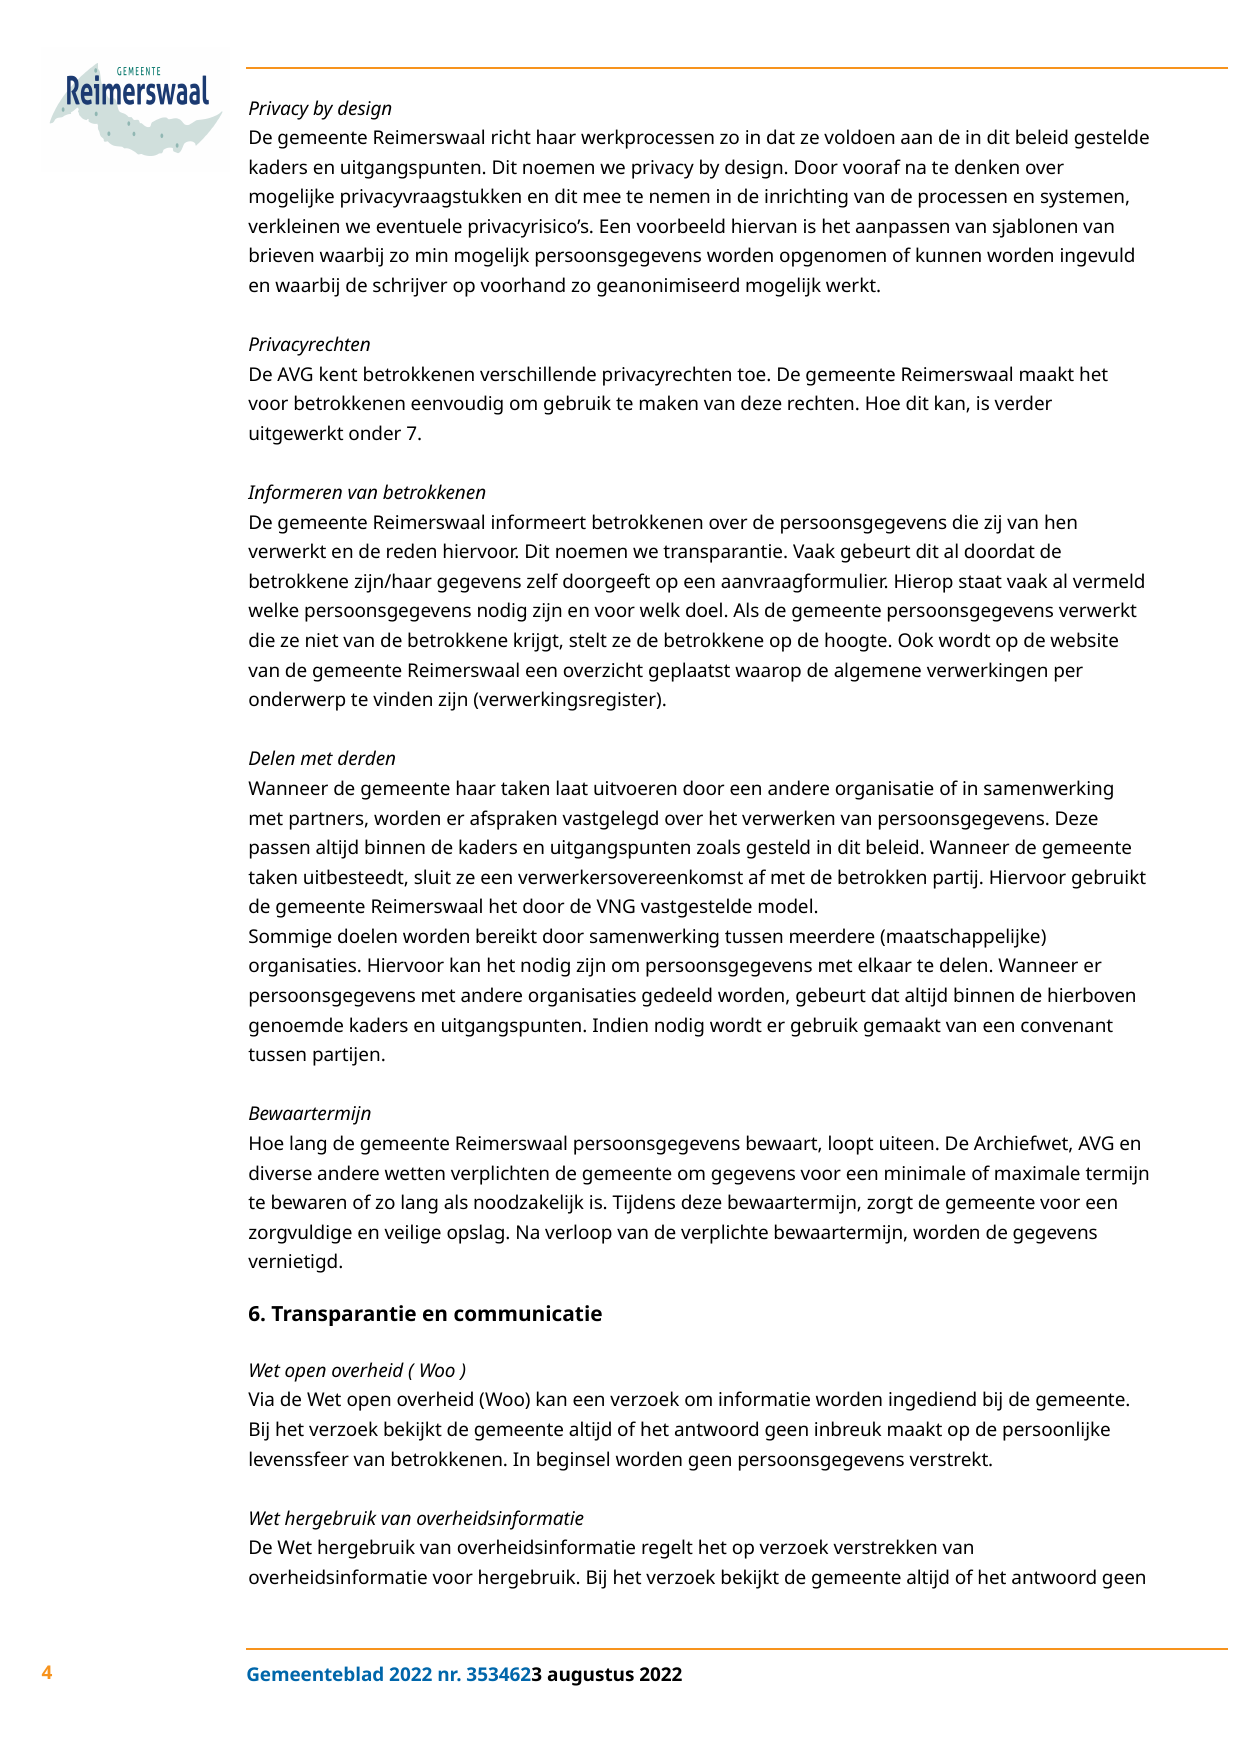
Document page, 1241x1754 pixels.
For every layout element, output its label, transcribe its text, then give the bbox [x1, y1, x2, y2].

text De gemeente Reimerswaal richt haar werkprocessen zo in dat ze voldoen aan de in dit beleid gestelde kaders en uitgangspunten. Dit noemen we privacy by design. Door vooraf na te denken over mogelijke privacyvraagstukken en dit mee te nemen in de inrichting van de processen en systemen, verkleinen we eventuele privacyrisico’s. Een voorbeeld hiervan is het aanpassen van sjablonen van brieven waarbij zo min mogelijk persoonsgegevens worden opgenomen of kunnen worden ingevuld en waarbij de schrijver op voorhand zo geanonimiseerd mogelijk werkt. [248, 124, 1152, 298]
text Hoe lang de gemeente Reimerswaal persoonsgegevens bewaart, loopt uiteen. De Archiefwet, AVG en diverse andere wetten verplichten de gemeente om gegevens voor een minimale of maximale termijn te bewaren of zo lang als noodzakelijk is. Tijdens deze bewaartermijn, zorgt de gemeente voor een zorgvuldige en veilige opslag. Na verloop van de verplichte bewaartermijn, worden de gegevens vernietigd. [248, 1130, 1152, 1274]
text De AVG kent betrokkenen verschillende privacyrechten toe. De gemeente Reimerswaal maakt het voor betrokkenen eenvoudig om gebruik te maken van deze rechten. Hoe dit kan, is verder uitgewerkt onder 7. [248, 361, 1152, 446]
text Privacy by design [248, 95, 1152, 121]
text De gemeente Reimerswaal informeert betrokkenen over de persoonsgegevens die zij van hen verwerkt en de reden hiervoor. Dit noemen we transparantie. Vaak gebeurt dit al doordat de betrokkene zijn/haar gegevens zelf doorgeeft op een aanvraagformulier. Hierop staat vaak al vermeld welke persoonsgegevens nodig zijn en voor welk doel. Als de gemeente persoonsgegevens verwerkt die ze niet van de betrokkene krijgt, stelt ze de betrokkene op de hoogte. Ook wordt op de website van de gemeente Reimerswaal een overzicht geplaatst waarop de algemene verwerkingen per onderwerp te vinden zijn (verwerkingsregister). [248, 509, 1152, 712]
text Informeren van betrokkenen [248, 479, 1152, 505]
picture [41, 47, 231, 172]
text Delen met derden [248, 746, 1152, 771]
text Wet open overheid ( Woo ) [248, 1357, 1152, 1383]
text Wanneer de gemeente haar taken laat uitvoeren door een andere organisatie of in samenwerking met partners, worden er afspraken vastgelegd over het verwerken van persoonsgegevens. Deze passen altijd binnen de kaders en uitgangspunten zoals gesteld in dit beleid. Wanneer de gemeente taken uitbesteedt, sluit ze een verwerkersovereenkomst af met de betrokken partij. Hiervoor gebruikt de gemeente Reimerswaal het door de VNG vastgestelde model. [248, 775, 1152, 919]
text Sommige doelen worden bereikt door samenwerking tussen meerdere (maatschappelijke) organisaties. Hiervoor kan het nodig zijn om persoonsgegevens met elkaar te delen. Wanneer er persoonsgegevens met andere organisaties gedeeld worden, gebeurt dat altijd binnen de hierboven genoemde kaders en uitgangspunten. Indien nodig wordt er gebruik gemaakt van een convenant tussen partijen. [248, 923, 1152, 1067]
text 6. Transparantie en communicatie [248, 1299, 1152, 1327]
text Wet hergebruik van overheidsinformatie [248, 1505, 1152, 1531]
text Bewaartermijn [248, 1101, 1152, 1126]
text Privacyrechten [248, 331, 1152, 357]
text De Wet hergebruik van overheidsinformatie regelt het op verzoek verstrekken van overheidsinformatie voor hergebruik. Bij het verzoek bekijkt de gemeente altijd of het antwoord geen [248, 1534, 1152, 1590]
text Via de Wet open overheid (Woo) kan een verzoek om informatie worden ingediend bij de gemeente. Bij het verzoek bekijkt de gemeente altijd of het antwoord geen inbreuk maakt op de persoonlijke levenssfeer van betrokkenen. In beginsel worden geen persoonsgegevens verstrekt. [248, 1387, 1152, 1471]
